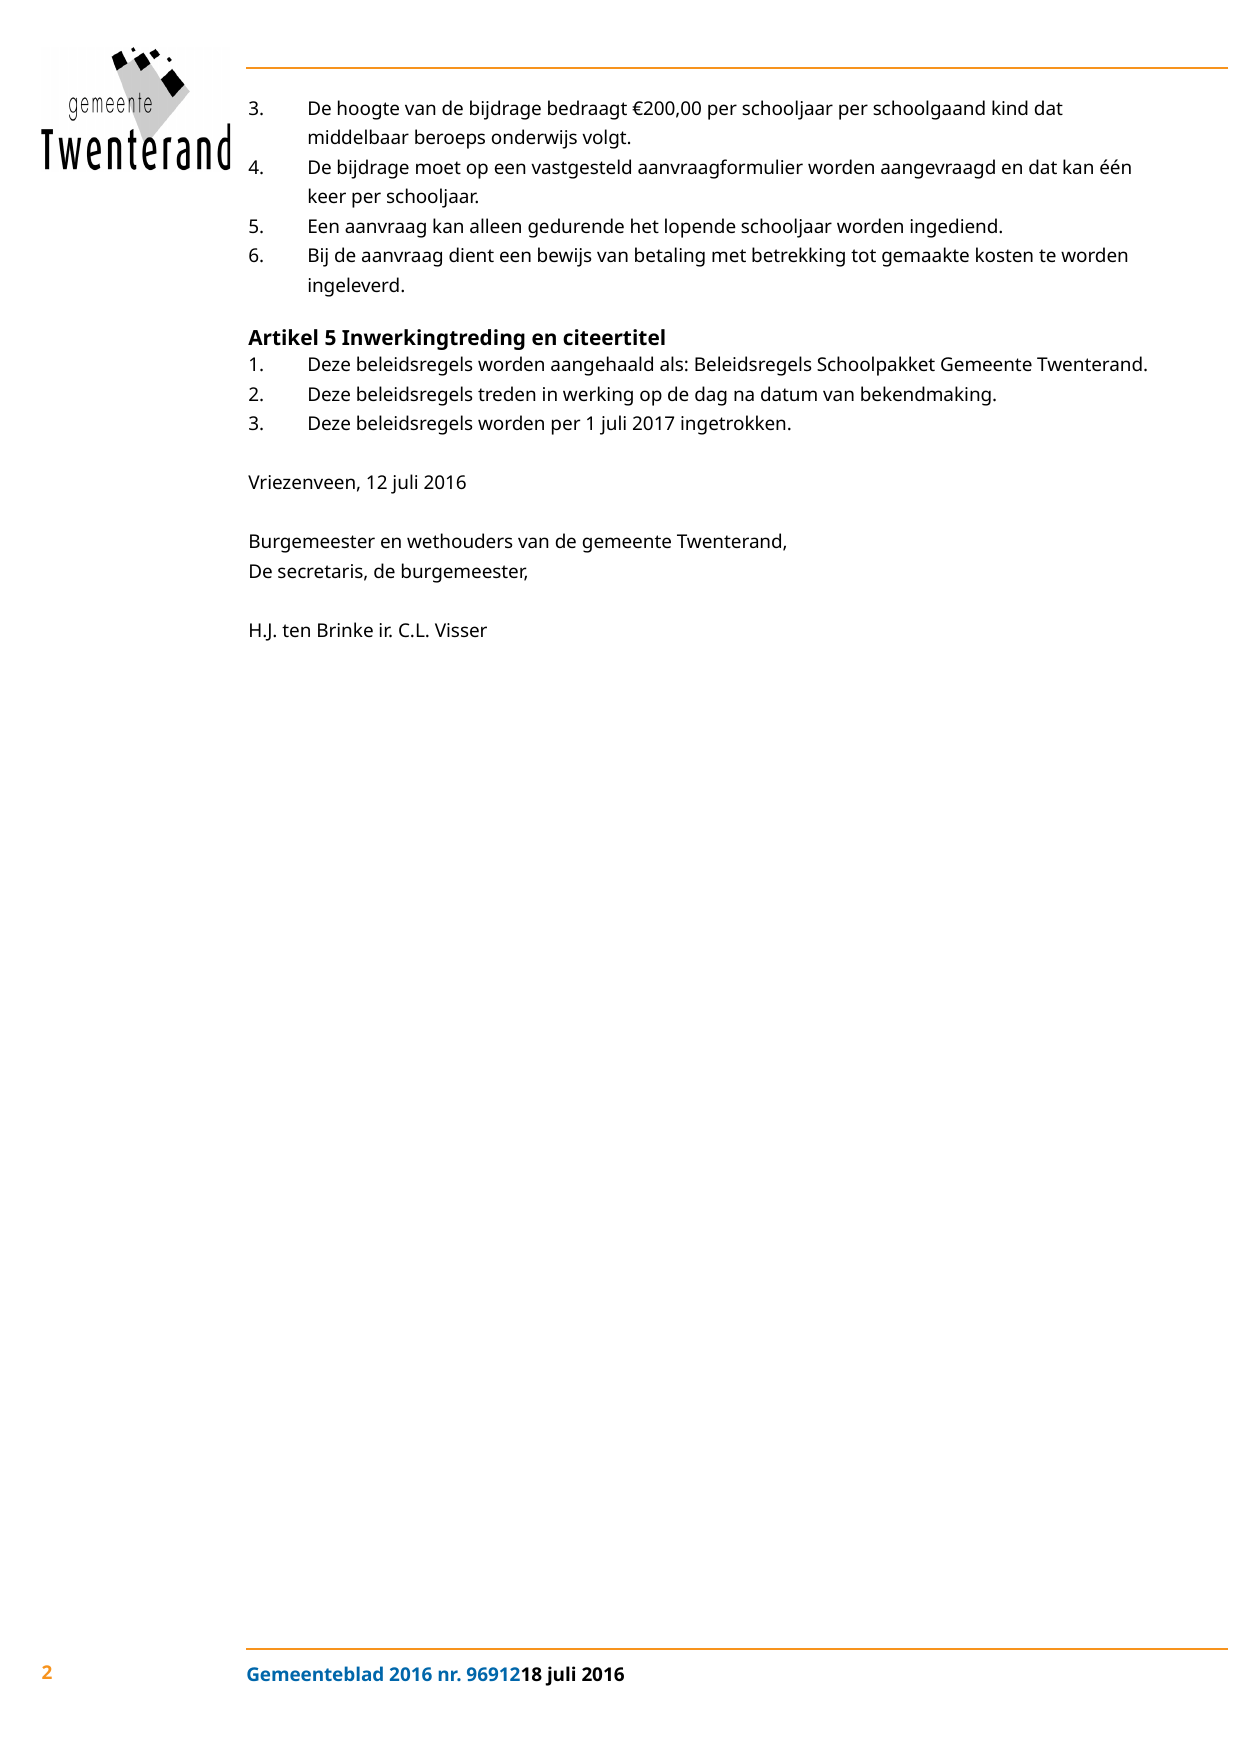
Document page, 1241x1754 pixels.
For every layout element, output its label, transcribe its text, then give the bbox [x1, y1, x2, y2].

text Burgemeester en wethouders van de gemeente Twenterand, [248, 529, 1152, 554]
picture [41, 47, 231, 172]
list De bijdrage moet op een vastgesteld aanvraagformulier worden aangevraagd en dat kan één keer per schooljaar. [248, 154, 1152, 209]
text H.J. ten Brinke ir. C.L. Visser [248, 617, 1152, 643]
list Deze beleidsregels treden in werking op de dag na datum van bekendmaking. [248, 381, 1152, 406]
list Deze beleidsregels worden per 1 juli 2017 ingetrokken. [248, 410, 1152, 436]
text Artikel 5 Inwerkingtreding en citeertitel [248, 323, 1152, 351]
list Bij de aanvraag dient een bewijs van betaling met betrekking tot gemaakte kosten te worden ingeleverd. [248, 243, 1152, 298]
text De secretaris, de burgemeester, [248, 558, 1152, 584]
list Deze beleidsregels worden aangehaald als: Beleidsregels Schoolpakket Gemeente Twenterand. [248, 351, 1152, 377]
text Vriezenveen, 12 juli 2016 [248, 469, 1152, 495]
list De hoogte van de bijdrage bedraagt €200,00 per schooljaar per schoolgaand kind dat middelbaar beroeps onderwijs volgt. [248, 95, 1152, 150]
list Een aanvraag kan alleen gedurende het lopende schooljaar worden ingediend. [248, 213, 1152, 239]
